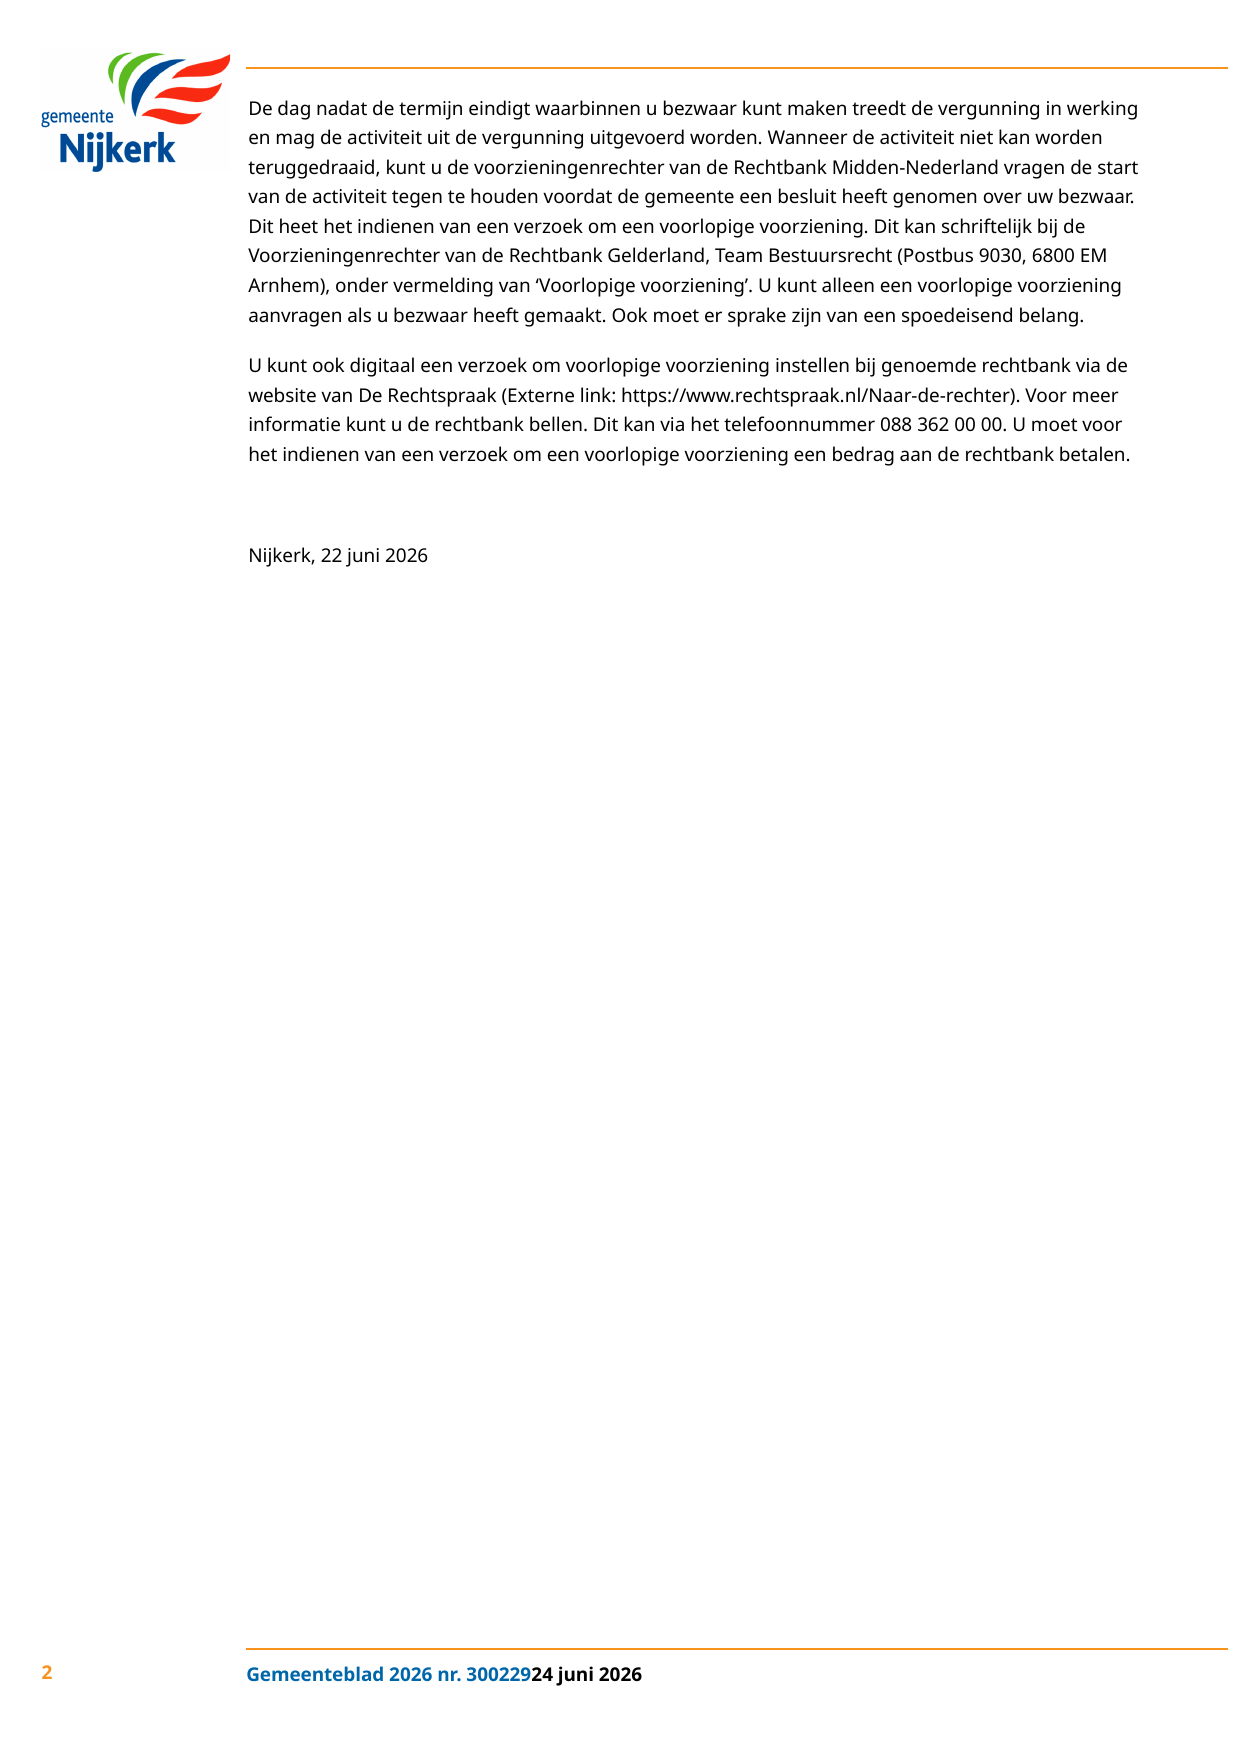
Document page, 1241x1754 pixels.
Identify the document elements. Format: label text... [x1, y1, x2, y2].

text De dag nadat de termijn eindigt waarbinnen u bezwaar kunt maken treedt de vergunning in werking en mag de activiteit uit de vergunning uitgevoerd worden. Wanneer de activiteit niet kan worden teruggedraaid, kunt u de voorzieningenrechter van de Rechtbank Midden-Nederland vragen de start van de activiteit tegen te houden voordat de gemeente een besluit heeft genomen over uw bezwaar. Dit heet het indienen van een verzoek om een voorlopige voorziening. Dit kan schriftelijk bij de Voorzieningenrechter van de Rechtbank Gelderland, Team Bestuursrecht (Postbus 9030, 6800 EM Arnhem), onder vermelding van ‘Voorlopige voorziening’. U kunt alleen een voorlopige voorziening aanvragen als u bezwaar heeft gemaakt. Ook moet er sprake zijn van een spoedeisend belang. [248, 95, 1152, 328]
picture [41, 47, 231, 172]
text U kunt ook digitaal een verzoek om voorlopige voorziening instellen bij genoemde rechtbank via de website van De Rechtspraak (Externe link: https://www.rechtspraak.nl/Naar-de-rechter). Voor meer informatie kunt u de rechtbank bellen. Dit kan via het telefoonnummer 088 362 00 00. U moet voor het indienen van een verzoek om een voorlopige voorziening een bedrag aan de rechtbank betalen. [248, 352, 1152, 467]
text Nijkerk, 22 juni 2026 [248, 542, 1152, 568]
